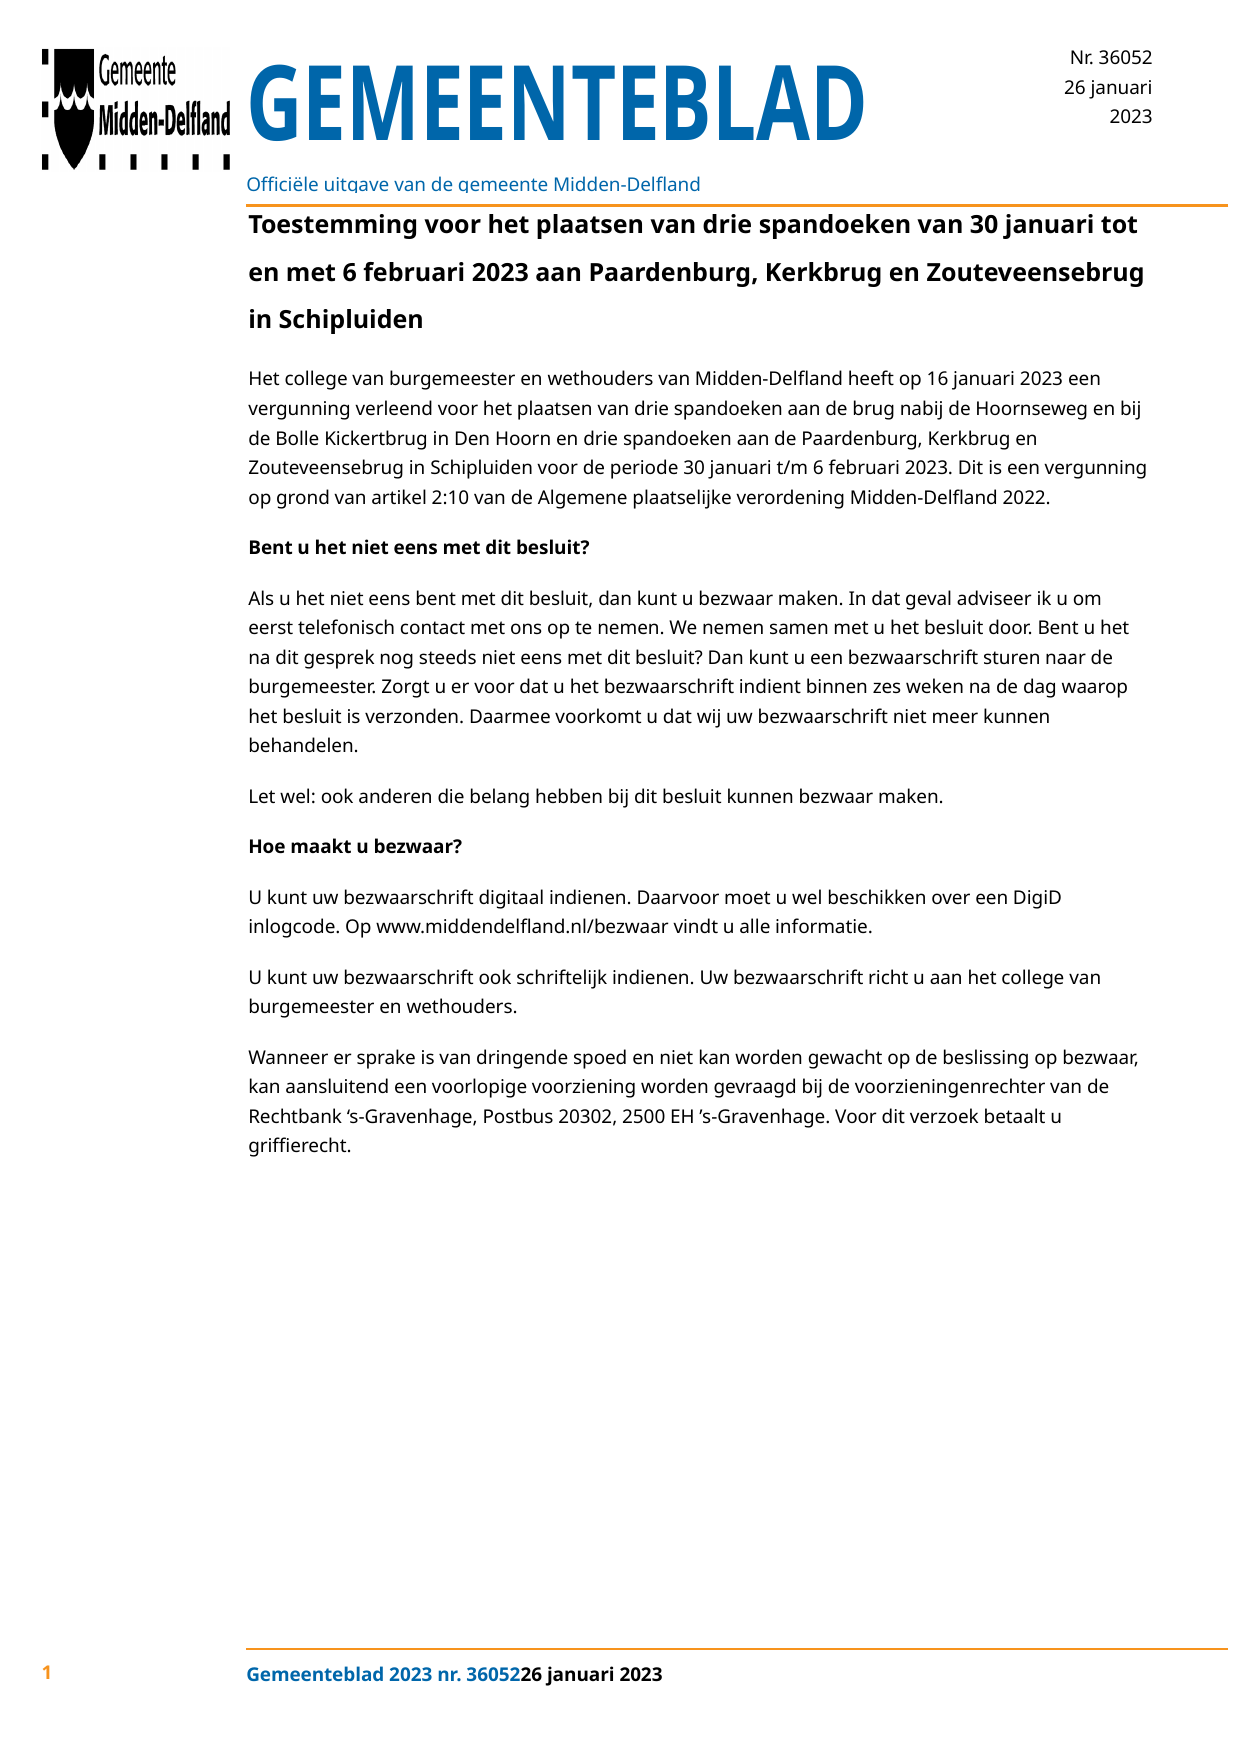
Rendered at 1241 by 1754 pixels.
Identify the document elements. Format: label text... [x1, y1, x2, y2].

picture [41, 47, 231, 172]
text U kunt uw bezwaarschrift digitaal indienen. Daarvoor moet u wel beschikken over een DigiD inlogcode. Op www.middendelfland.nl/bezwaar vindt u alle informatie. [248, 884, 1152, 939]
text U kunt uw bezwaarschrift ook schriftelijk indienen. Uw bezwaarschrift richt u aan het college van burgemeester en wethouders. [248, 964, 1152, 1019]
text Toestemming voor het plaatsen van drie spandoeken van 30 januari tot en met 6 februari 2023 aan Paardenburg, Kerkbrug en Zouteveensebrug in Schipluiden [248, 207, 1152, 336]
text Als u het niet eens bent met dit besluit, dan kunt u bezwaar maken. In dat geval adviseer ik u om eerst telefonisch contact met ons op te nemen. We nemen samen met u het besluit door. Bent u het na dit gesprek nog steeds niet eens met dit besluit? Dan kunt u een bezwaarschrift sturen naar de burgemeester. Zorgt u er voor dat u het bezwaarschrift indient binnen zes weken na de dag waarop het besluit is verzonden. Daarmee voorkomt u dat wij uw bezwaarschrift niet meer kunnen behandelen. [248, 585, 1152, 758]
text Het college van burgemeester en wethouders van Midden-Delfland heeft op 16 januari 2023 een vergunning verleend voor het plaatsen van drie spandoeken aan de brug nabij de Hoornseweg en bij de Bolle Kickertbrug in Den Hoorn en drie spandoeken aan de Paardenburg, Kerkbrug en Zouteveensebrug in Schipluiden voor de periode 30 januari t/m 6 februari 2023. Dit is een vergunning op grond van artikel 2:10 van de Algemene plaatselijke verordening Midden-Delfland 2022. [248, 366, 1152, 509]
text Let wel: ook anderen die belang hebben bij dit besluit kunnen bezwaar maken. [248, 783, 1152, 809]
text Bent u het niet eens met dit besluit? [248, 534, 1152, 560]
text Wanneer er sprake is van dringende spoed en niet kan worden gewacht op de beslissing op bezwaar, kan aansluitend een voorlopige voorziening worden gevraagd bij de voorzieningenrechter van de Rechtbank ‘s-Gravenhage, Postbus 20302, 2500 EH ’s-Gravenhage. Voor dit verzoek betaalt u griffierecht. [248, 1044, 1152, 1158]
text Hoe maakt u bezwaar? [248, 833, 1152, 859]
